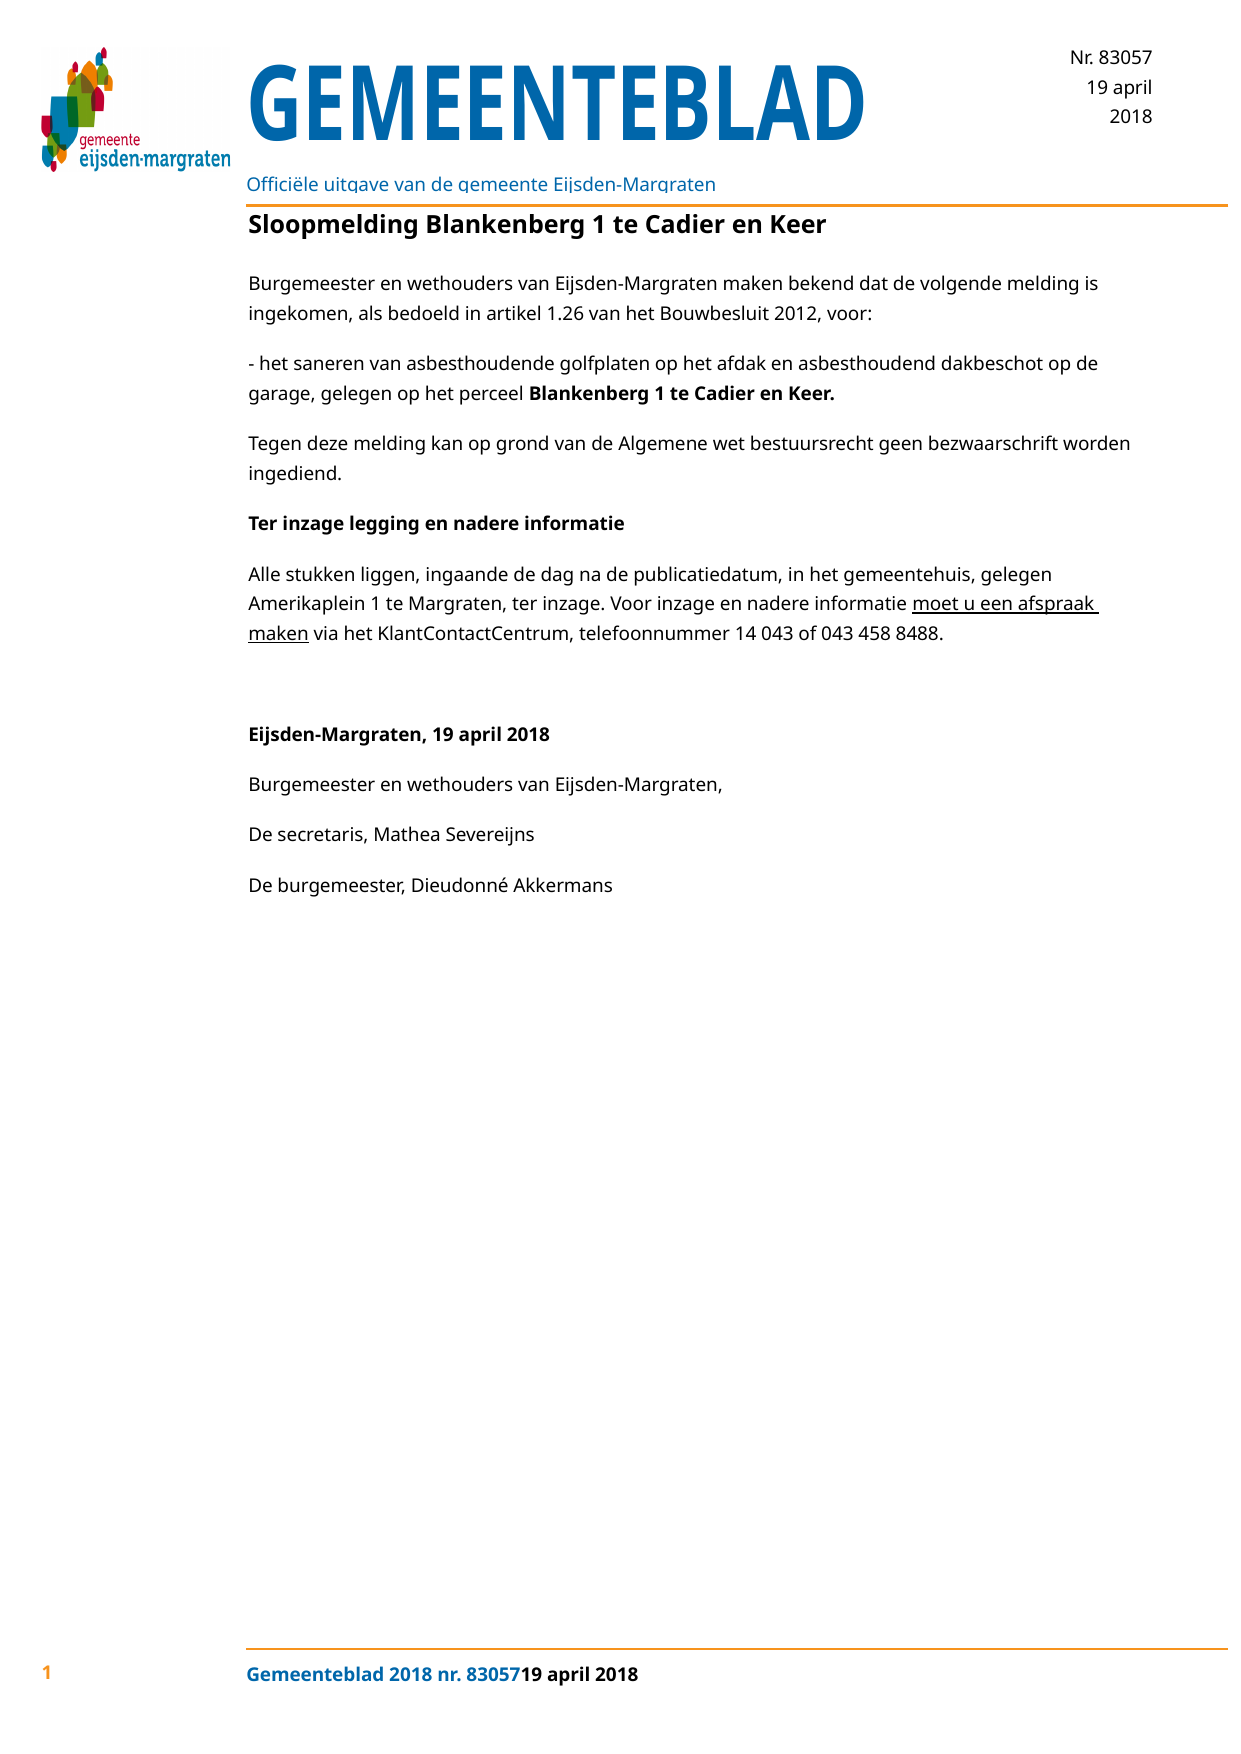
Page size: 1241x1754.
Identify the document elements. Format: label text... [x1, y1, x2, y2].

text Eijsden-Margraten, 19 april 2018 [248, 721, 1152, 746]
text Sloopmelding Blankenberg 1 te Cadier en Keer [248, 207, 1152, 241]
text Burgemeester en wethouders van Eijsden-Margraten maken bekend dat de volgende melding is ingekomen, als bedoeld in artikel 1.26 van het Bouwbesluit 2012, voor: [248, 270, 1152, 326]
text Burgemeester en wethouders van Eijsden-Margraten, [248, 771, 1152, 797]
text De burgemeester, Dieudonné Akkermans [248, 872, 1152, 898]
text Tegen deze melding kan op grond van de Algemene wet bestuursrecht geen bezwaarschrift worden ingediend. [248, 430, 1152, 486]
text Alle stukken liggen, ingaande de dag na de publicatiedatum, in het gemeentehuis, gelegen Amerikaplein 1 te Margraten, ter inzage. Voor inzage en nadere informatie moet u een afspraak maken via het KlantContactCentrum, telefoonnummer 14 043 of 043 458 8488. [248, 561, 1152, 646]
text De secretaris, Mathea Severeijns [248, 822, 1152, 847]
text - het saneren van asbesthoudende golfplaten op het afdak en asbesthoudend dakbeschot op de garage, gelegen op het perceel Blankenberg 1 te Cadier en Keer. [248, 350, 1152, 406]
picture [41, 47, 231, 172]
text Ter inzage legging en nadere informatie [248, 510, 1152, 536]
